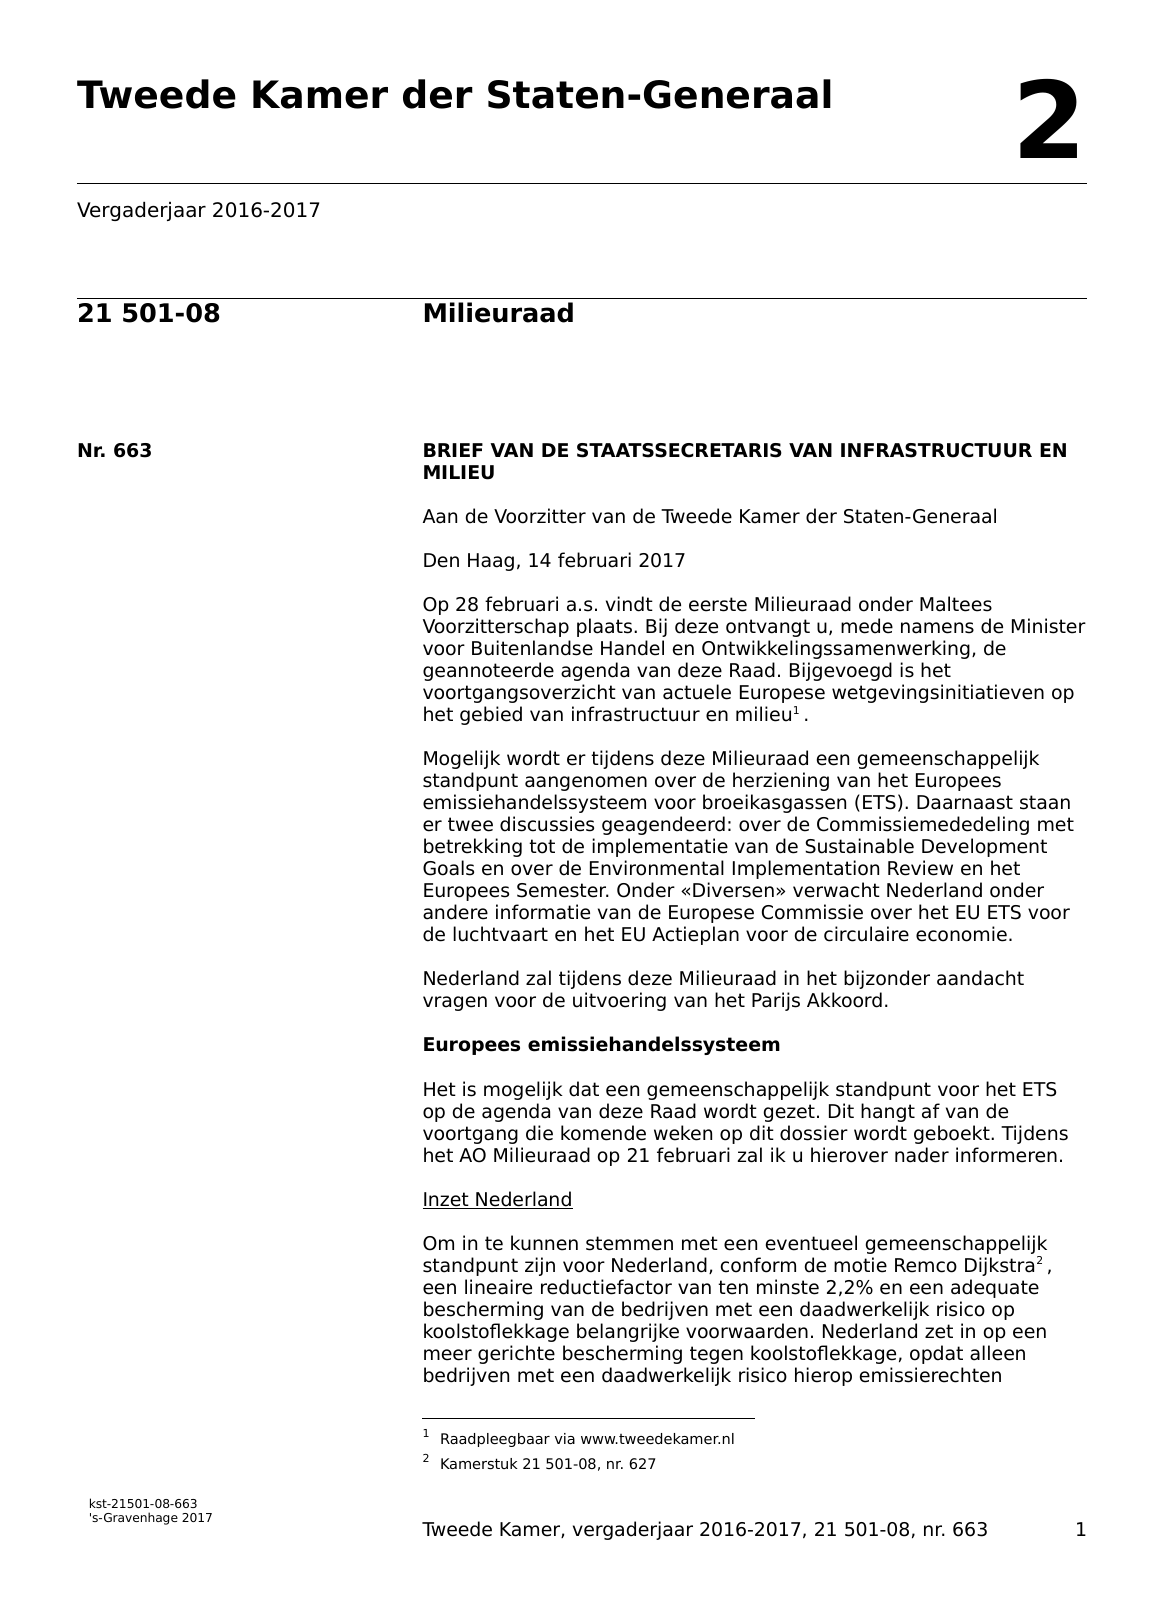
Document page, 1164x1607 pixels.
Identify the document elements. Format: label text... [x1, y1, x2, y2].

subtitle Europees emissiehandelssysteem [422, 1034, 1087, 1056]
text 's-Gravenhage 2017 [88, 1511, 323, 1525]
subtitle Nr. 663 BRIEF VAN DE STAATSSECRETARIS VAN INFRASTRUCTUUR EN MILIEU [77, 440, 1087, 484]
table_header 2 [886, 59, 1087, 183]
text Mogelijk wordt er tijdens deze Milieuraad een gemeenschappelijk standpunt aangenomen over de herziening van het Europees emissiehandelssysteem voor broeikasgassen (ETS). Daarnaast staan er twee discussies geagendeerd: over de Commissiemededeling met betrekking tot de implementatie van de Sustainable Development Goals en over de Environmental Implementation Review en het Europees Semester. Onder «Diversen» verwacht Nederland onder andere informatie van de Europese Commissie over het EU ETS voor de luchtvaart en het EU Actieplan voor de circulaire economie. [422, 748, 1087, 946]
text Om in te kunnen stemmen met een eventueel gemeenschappelijk standpunt zijn voor Nederland, conform de motie Remco Dijkstra, een lineaire reductiefactor van ten minste 2,2% en een adequate bescherming van de bedrijven met een daadwerkelijk risico op koolstoflekkage belangrijke voorwaarden. Nederland zet in op een meer gerichte bescherming tegen koolstoflekkage, opdat alleen bedrijven met een daadwerkelijk risico hierop emissierechten [422, 1233, 1087, 1387]
text Het is mogelijk dat een gemeenschappelijk standpunt voor het ETS op de agenda van deze Raad wordt gezet. Dit hangt af van de voortgang die komende weken op dit dossier wordt geboekt. Tijdens het AO Milieuraad op 21 februari zal ik u hierover nader informeren. [422, 1078, 1087, 1166]
text Op 28 februari a.s. vindt de eerste Milieuraad onder Maltees Voorzitterschap plaats. Bij deze ontvangt u, mede namens de Minister voor Buitenlandse Handel en Ontwikkelingssamenwerking, de geannoteerde agenda van deze Raad. Bijgevoegd is het voortgangsoverzicht van actuele Europese wetgevingsinitiatieven op het gebied van infrastructuur en milieu. [422, 594, 1087, 726]
table_header Tweede Kamer der Staten-Generaal [77, 59, 886, 183]
text Aan de Voorzitter van de Tweede Kamer der Staten-Generaal [422, 506, 1087, 528]
text Nederland zal tijdens deze Milieuraad in het bijzonder aandacht vragen voor de uitvoering van het Parijs Akkoord. [422, 968, 1087, 1012]
text kst-21501-08-663 [88, 1497, 323, 1511]
table_cell Vergaderjaar 2016-2017 [77, 184, 1087, 298]
text Kamerstuk 21 501-08, nr. 627 [422, 1452, 1087, 1474]
subtitle Inzet Nederland [422, 1189, 1087, 1211]
text Den Haag, 14 februari 2017 [422, 550, 1087, 572]
subtitle 21 501-08 Milieuraad [77, 299, 1087, 329]
text Raadpleegbaar via www.tweedekamer.nl [422, 1427, 1087, 1449]
